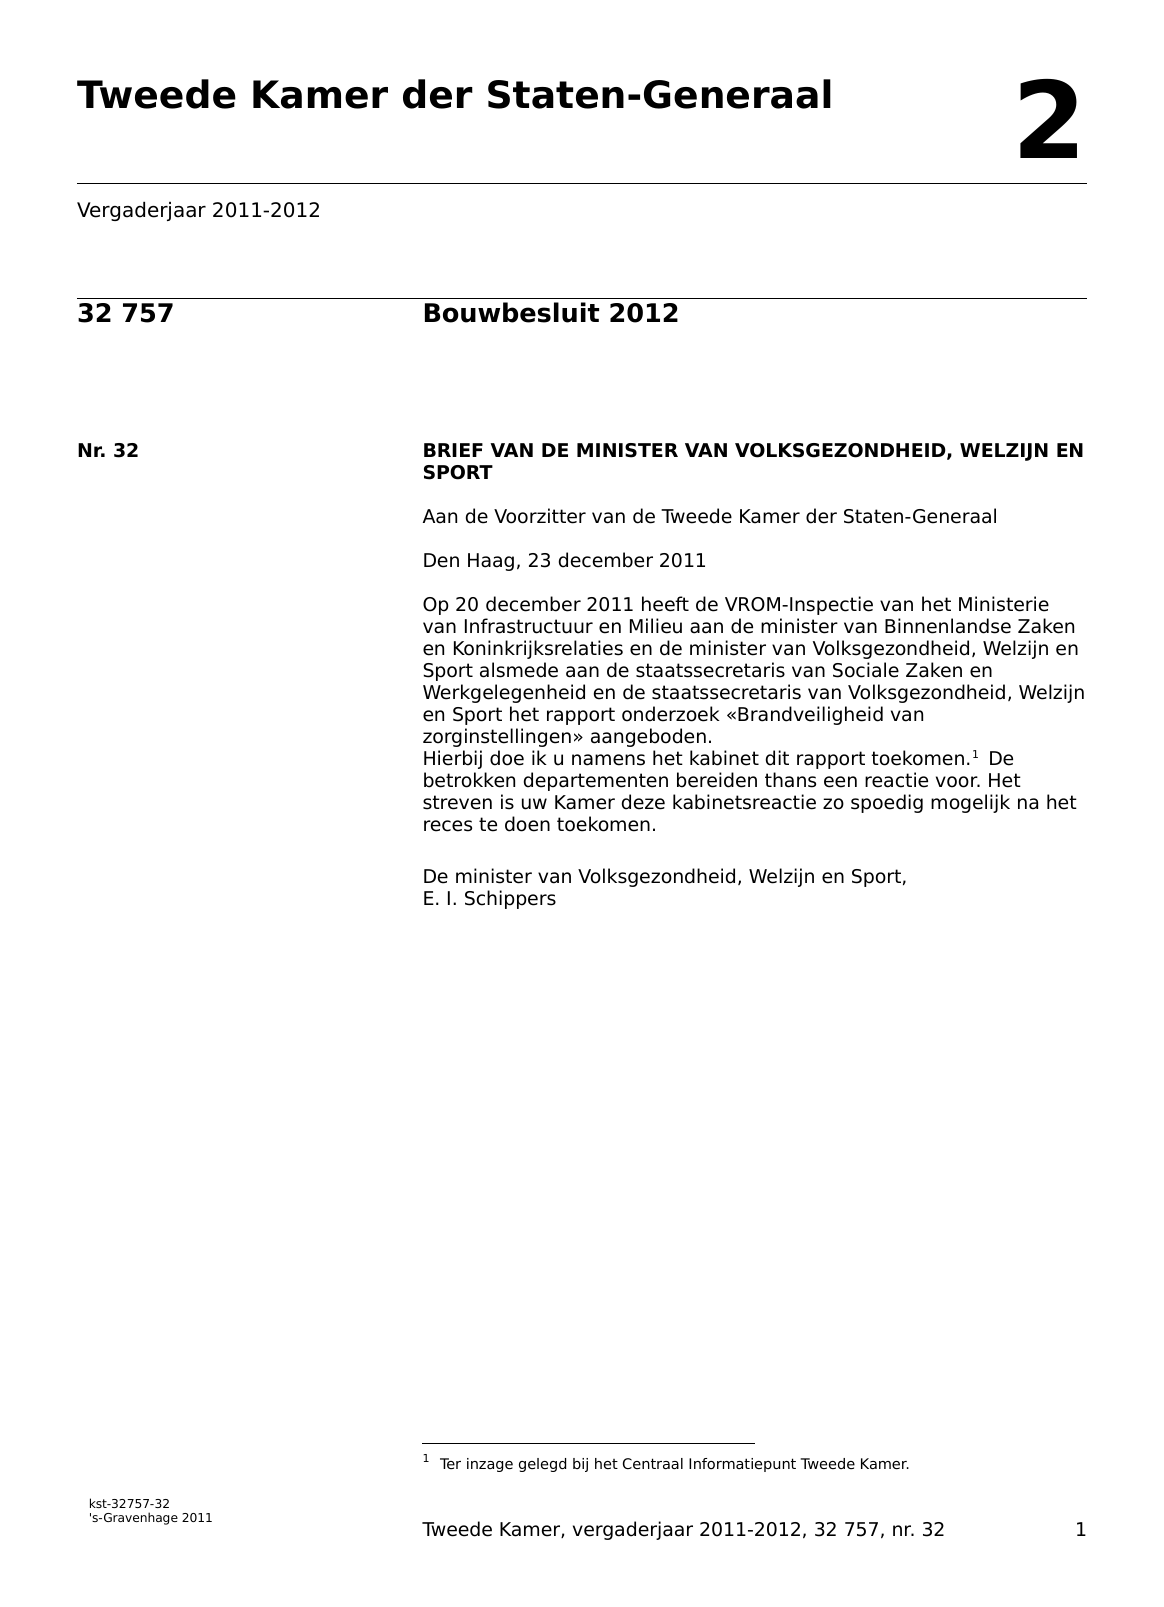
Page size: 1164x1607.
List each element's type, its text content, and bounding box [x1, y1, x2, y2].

subtitle 32 757 Bouwbesluit 2012 [77, 299, 1087, 329]
text Den Haag, 23 december 2011 [422, 550, 1087, 572]
text 's-Gravenhage 2011 [88, 1511, 323, 1525]
text Ter inzage gelegd bij het Centraal Informatiepunt Tweede Kamer. [422, 1452, 1087, 1474]
table_header 2 [886, 59, 1087, 183]
text Hierbij doe ik u namens het kabinet dit rapport toekomen. De betrokken departementen bereiden thans een reactie voor. Het streven is uw Kamer deze kabinetsreactie zo spoedig mogelijk na het reces te doen toekomen. [422, 748, 1087, 836]
table_header Tweede Kamer der Staten-Generaal [77, 59, 886, 183]
text De minister van Volksgezondheid, Welzijn en Sport, E. I. Schippers [422, 866, 1087, 910]
table_cell Vergaderjaar 2011-2012 [77, 184, 1087, 298]
subtitle Nr. 32 BRIEF VAN DE MINISTER VAN VOLKSGEZONDHEID, WELZIJN EN SPORT [77, 440, 1087, 484]
text Aan de Voorzitter van de Tweede Kamer der Staten-Generaal [422, 506, 1087, 528]
text Op 20 december 2011 heeft de VROM-Inspectie van het Ministerie van Infrastructuur en Milieu aan de minister van Binnenlandse Zaken en Koninkrijksrelaties en de minister van Volksgezondheid, Welzijn en Sport alsmede aan de staatssecretaris van Sociale Zaken en Werkgelegenheid en de staatssecretaris van Volksgezondheid, Welzijn en Sport het rapport onderzoek «Brandveiligheid van zorginstellingen» aangeboden. [422, 594, 1087, 748]
text kst-32757-32 [88, 1497, 323, 1511]
